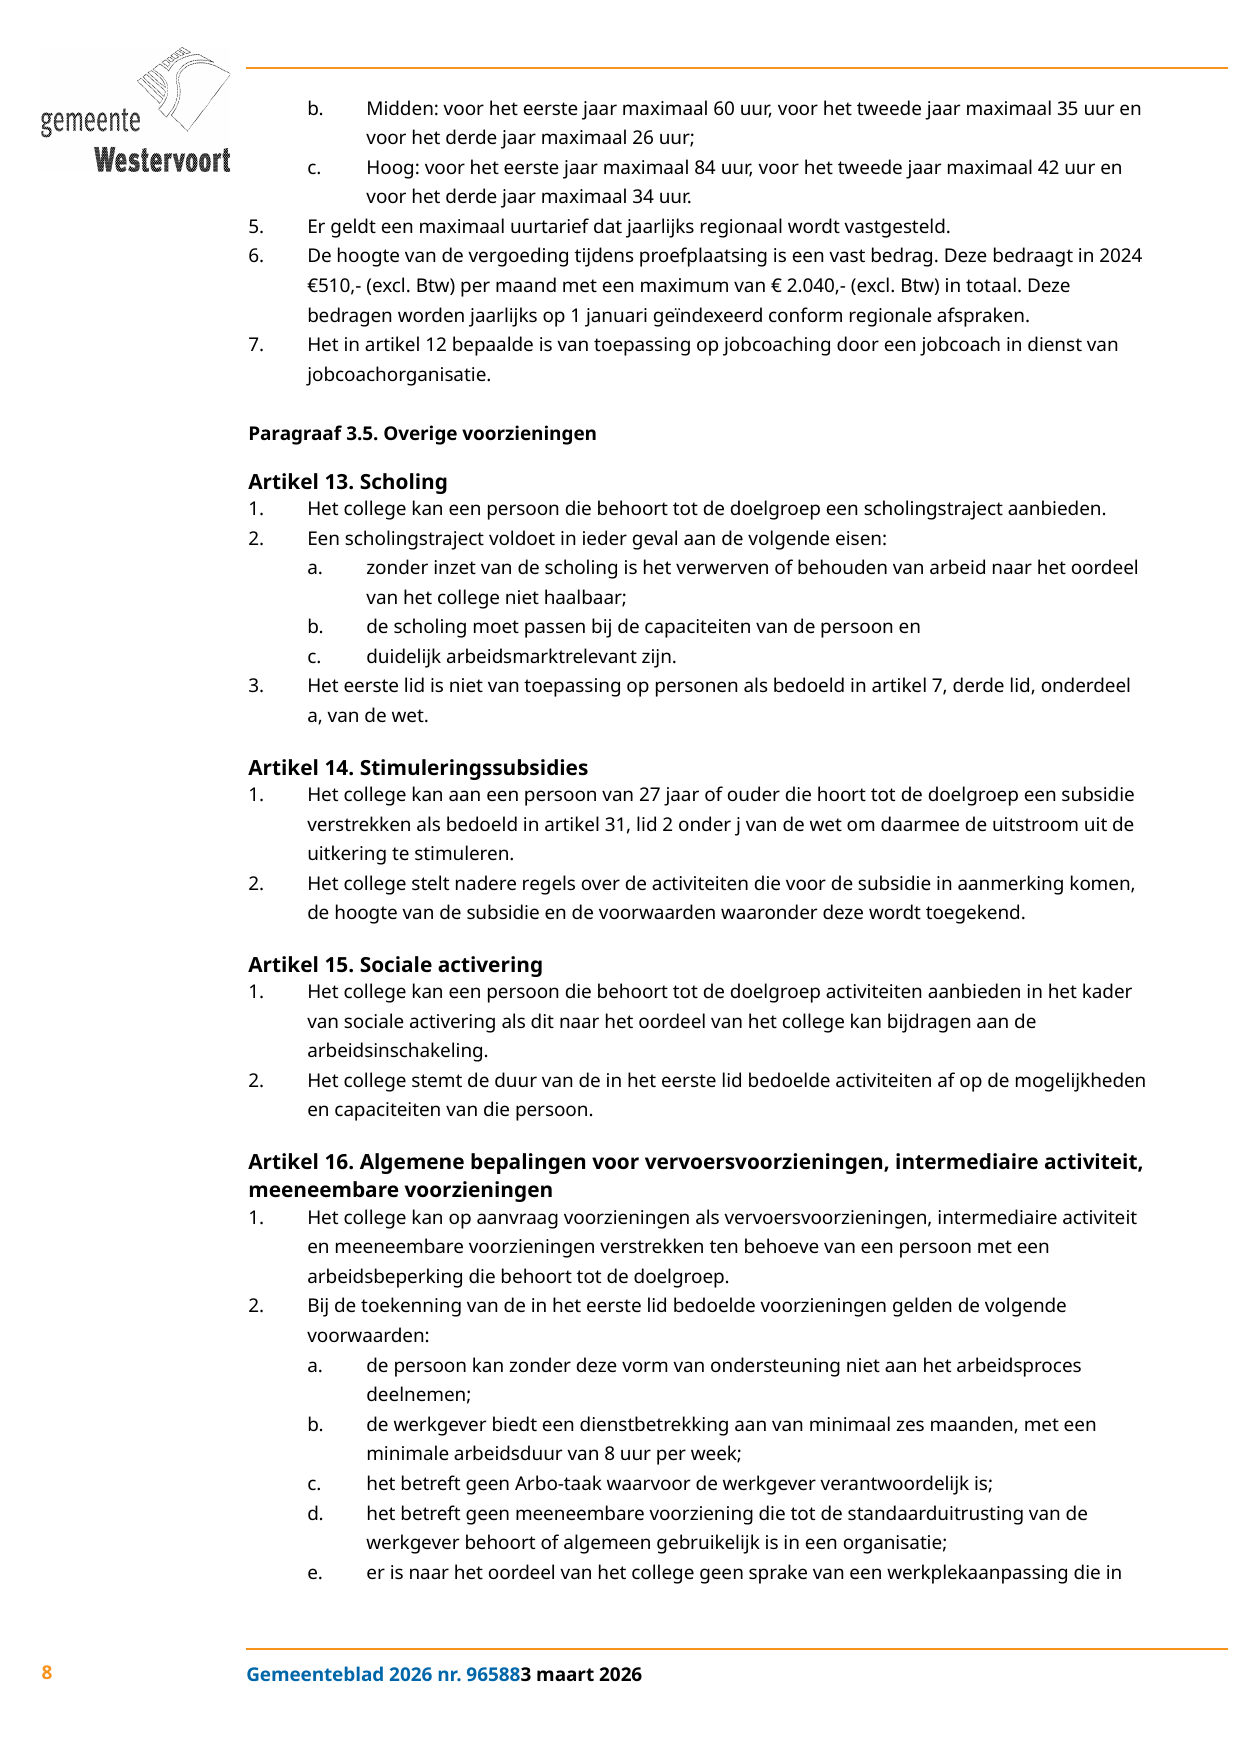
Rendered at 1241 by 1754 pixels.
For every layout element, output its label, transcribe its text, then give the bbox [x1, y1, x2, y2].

list Het college kan op aanvraag voorzieningen als vervoersvoorzieningen, intermediaire activiteit en meeneembare voorzieningen verstrekken ten behoeve van een persoon met een arbeidsbeperking die behoort tot de doelgroep. [248, 1204, 1152, 1289]
list Hoog: voor het eerste jaar maximaal 84 uur, voor het tweede jaar maximaal 42 uur en voor het derde jaar maximaal 34 uur. [307, 154, 1152, 209]
list Het college kan een persoon die behoort tot de doelgroep een scholingstraject aanbieden. [248, 495, 1152, 521]
list de werkgever biedt een dienstbetrekking aan van minimaal zes maanden, met een minimale arbeidsduur van 8 uur per week; [307, 1411, 1152, 1466]
list Bij de toekenning van de in het eerste lid bedoelde voorzieningen gelden de volgende voorwaarden: [248, 1293, 1152, 1348]
list het betreft geen meeneembare voorziening die tot de standaarduitrusting van de werkgever behoort of algemeen gebruikelijk is in een organisatie; [307, 1500, 1152, 1555]
list zonder inzet van de scholing is het verwerven of behouden van arbeid naar het oordeel van het college niet haalbaar; [307, 554, 1152, 610]
list De hoogte van de vergoeding tijdens proefplaatsing is een vast bedrag. Deze bedraagt in 2024 €510,- (excl. Btw) per maand met een maximum van € 2.040,- (excl. Btw) in totaal. Deze bedragen worden jaarlijks op 1 januari geïndexeerd conform regionale afspraken. [248, 243, 1152, 328]
list Midden: voor het eerste jaar maximaal 60 uur, voor het tweede jaar maximaal 35 uur en voor het derde jaar maximaal 26 uur; [307, 95, 1152, 150]
list duidelijk arbeidsmarktrelevant zijn. [307, 643, 1152, 669]
list Het eerste lid is niet van toepassing op personen als bedoeld in artikel 7, derde lid, onderdeel a, van de wet. [248, 673, 1152, 728]
list Een scholingstraject voldoet in ieder geval aan de volgende eisen: [248, 525, 1152, 551]
list Het college stemt de duur van de in het eerste lid bedoelde activiteiten af op de mogelijkheden en capaciteiten van die persoon. [248, 1067, 1152, 1122]
list Het college kan een persoon die behoort tot de doelgroep activiteiten aanbieden in het kader van sociale activering als dit naar het oordeel van het college kan bijdragen aan de arbeidsinschakeling. [248, 978, 1152, 1063]
picture [41, 47, 231, 172]
list het betreft geen Arbo-taak waarvoor de werkgever verantwoordelijk is; [307, 1470, 1152, 1496]
text Artikel 13. Scholing [248, 467, 1152, 495]
text Artikel 15. Sociale activering [248, 950, 1152, 978]
text Artikel 16. Algemene bepalingen voor vervoersvoorzieningen, intermediaire activiteit, meeneembare voorzieningen [248, 1147, 1152, 1204]
list er is naar het oordeel van het college geen sprake van een werkplekaanpassing die in [307, 1559, 1152, 1585]
list Het college stelt nadere regels over de activiteiten die voor de subsidie in aanmerking komen, de hoogte van de subsidie en de voorwaarden waaronder deze wordt toegekend. [248, 870, 1152, 925]
list Het college kan aan een persoon van 27 jaar of ouder die hoort tot de doelgroep een subsidie verstrekken als bedoeld in artikel 31, lid 2 onder j van de wet om daarmee de uitstroom uit de uitkering te stimuleren. [248, 781, 1152, 866]
list Er geldt een maximaal uurtarief dat jaarlijks regionaal wordt vastgesteld. [248, 213, 1152, 239]
text Paragraaf 3.5. Overige voorzieningen [248, 420, 1152, 446]
text Artikel 14. Stimuleringssubsidies [248, 753, 1152, 781]
list de scholing moet passen bij de capaciteiten van de persoon en [307, 613, 1152, 639]
list Het in artikel 12 bepaalde is van toepassing op jobcoaching door een jobcoach in dienst van jobcoachorganisatie. [248, 331, 1152, 387]
list de persoon kan zonder deze vorm van ondersteuning niet aan het arbeidsproces deelnemen; [307, 1352, 1152, 1407]
